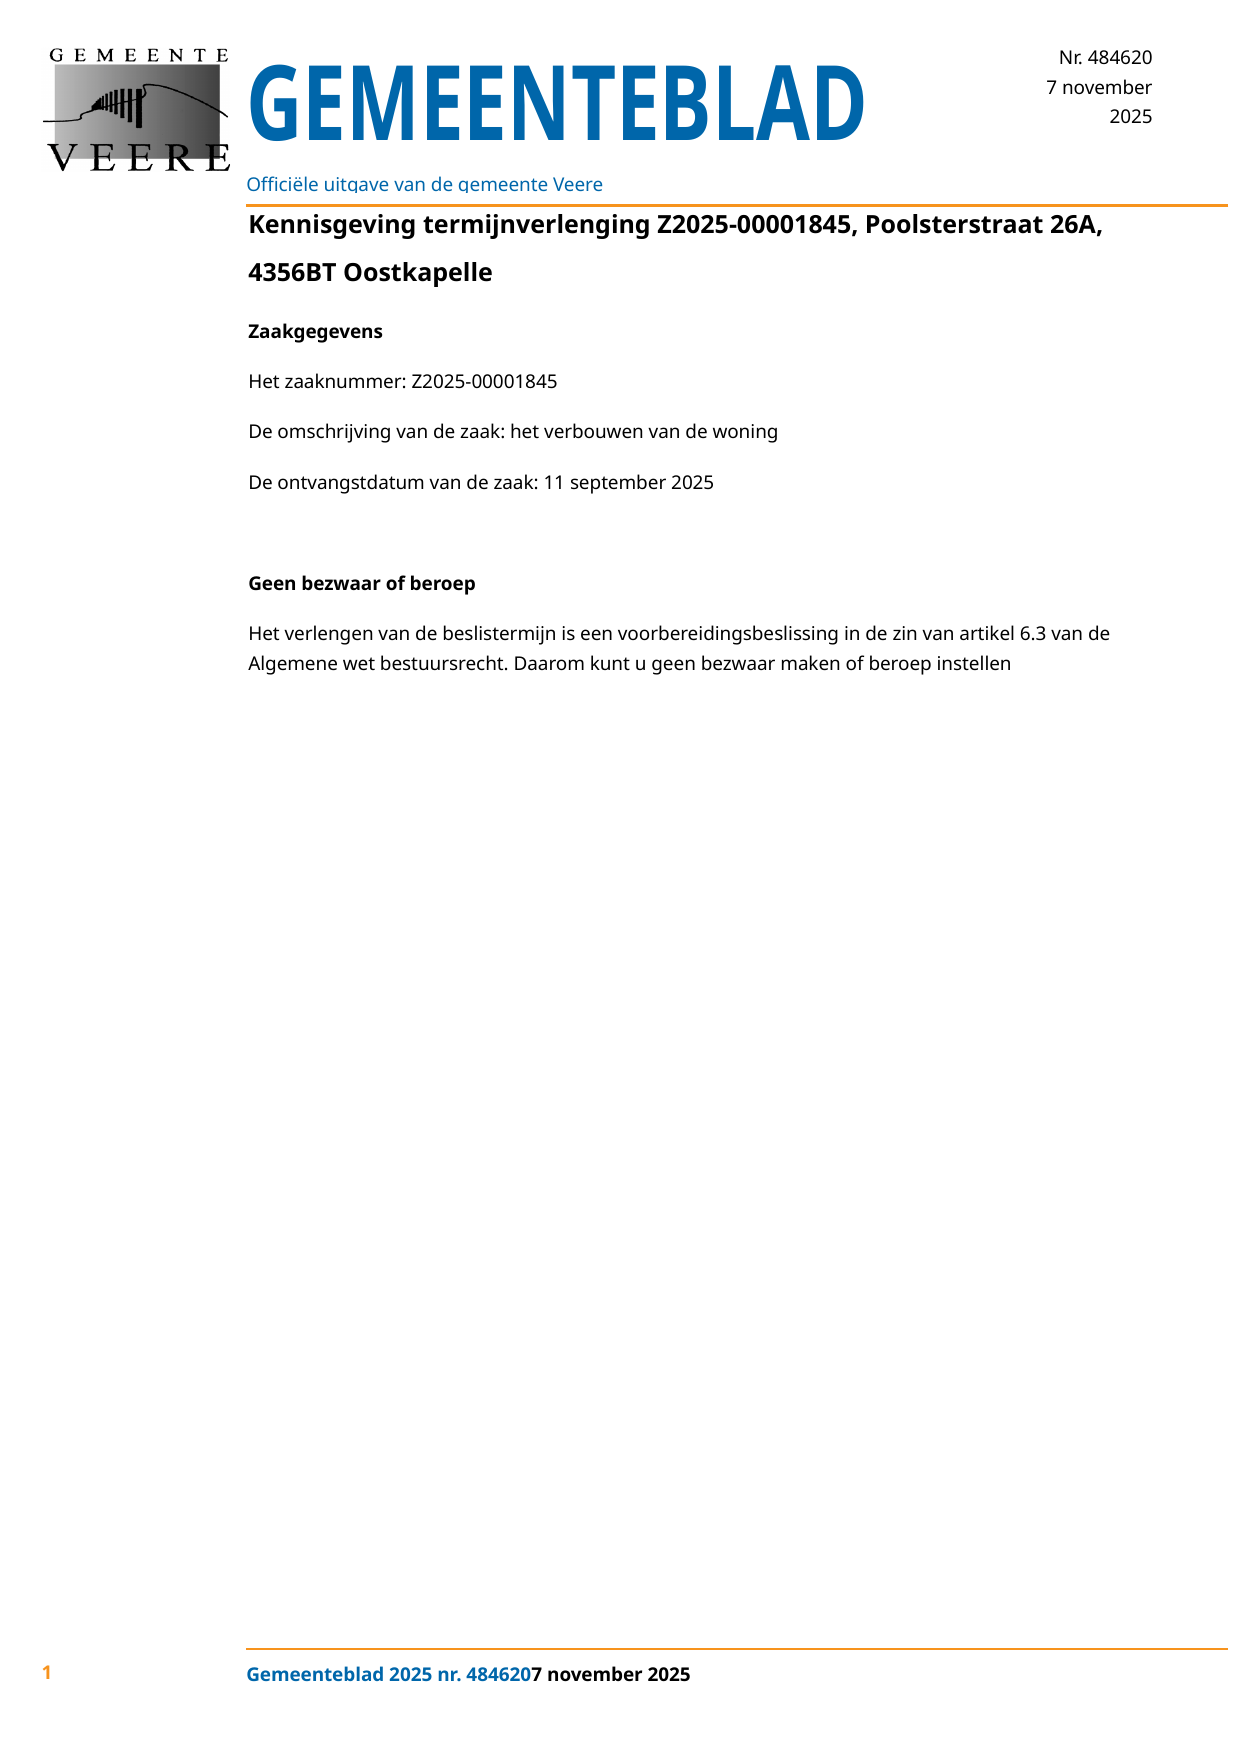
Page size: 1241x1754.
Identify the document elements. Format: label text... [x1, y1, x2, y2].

text Het verlengen van de beslistermijn is een voorbereidingsbeslissing in de zin van artikel 6.3 van de Algemene wet bestuursrecht. Daarom kunt u geen bezwaar maken of beroep instellen [248, 620, 1152, 676]
text Kennisgeving termijnverlenging Z2025-00001845, Poolsterstraat 26A, 4356BT Oostkapelle [248, 207, 1152, 288]
text Zaakgegevens [248, 318, 1152, 344]
picture [41, 47, 231, 172]
text De omschrijving van de zaak: het verbouwen van de woning [248, 419, 1152, 444]
text De ontvangstdatum van de zaak: 11 september 2025 [248, 469, 1152, 495]
text Het zaaknummer: Z2025-00001845 [248, 368, 1152, 394]
text Geen bezwaar of beroep [248, 570, 1152, 596]
